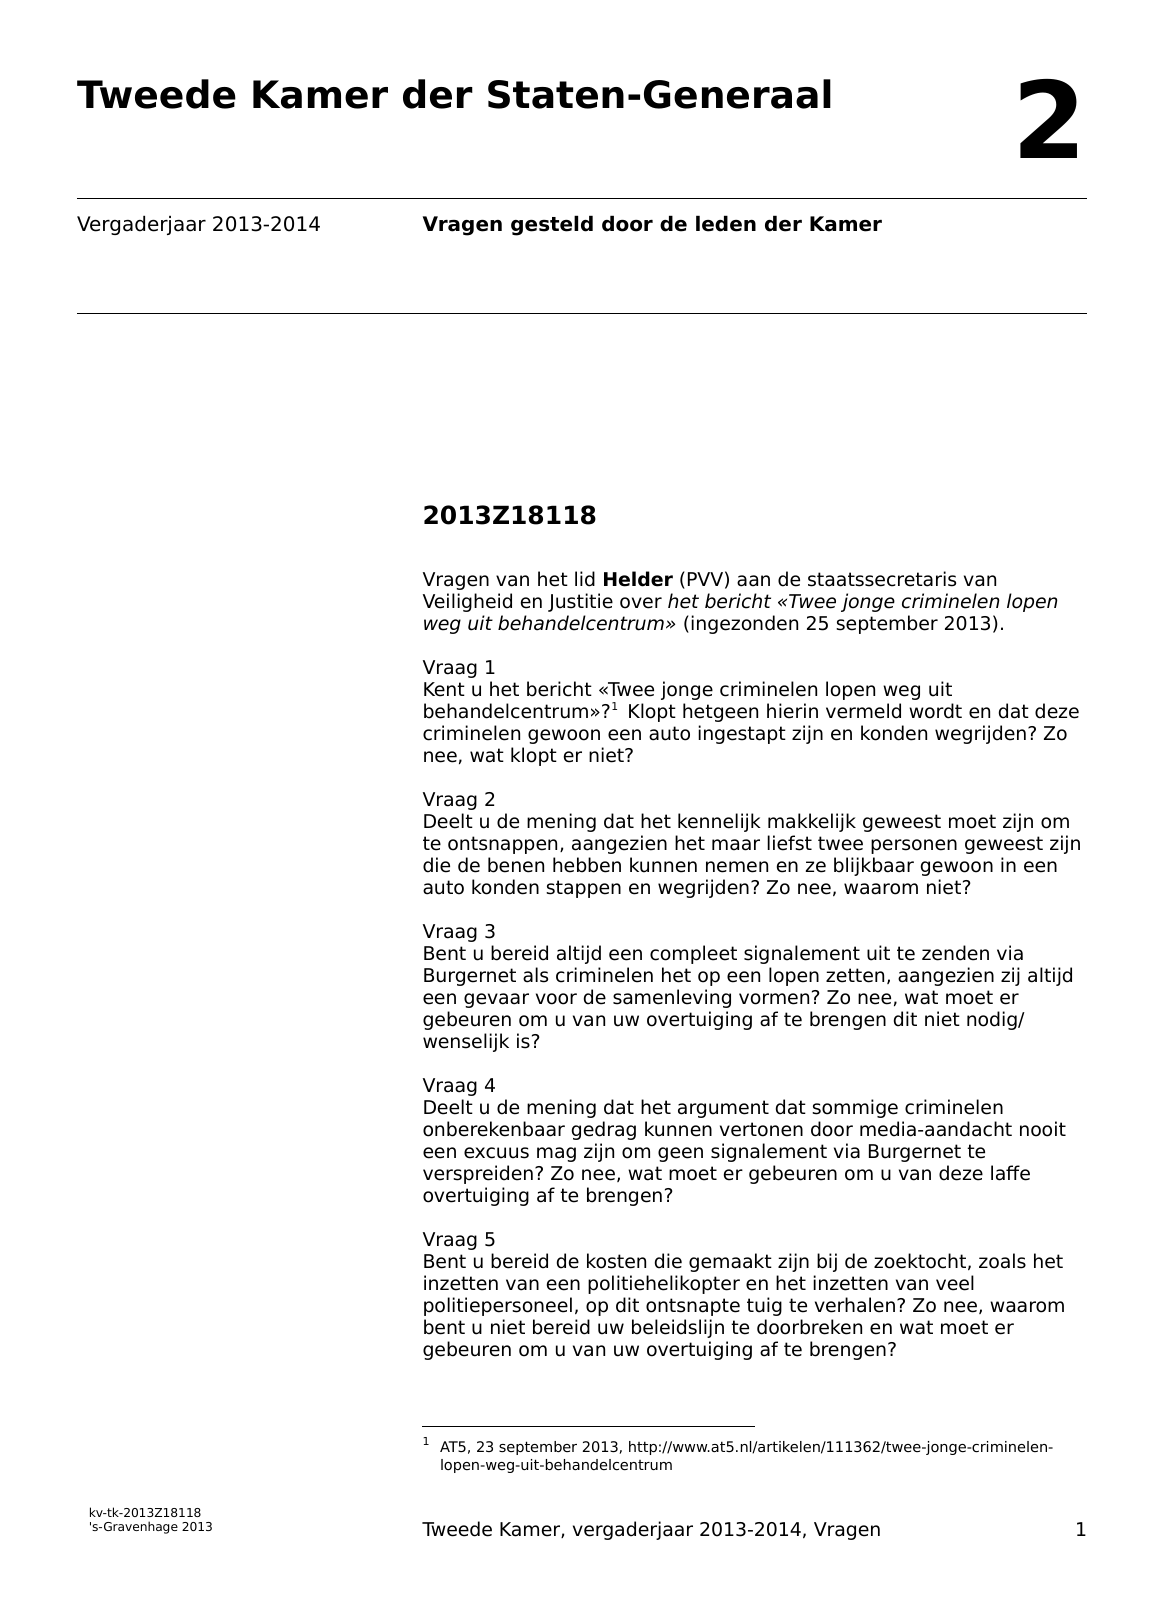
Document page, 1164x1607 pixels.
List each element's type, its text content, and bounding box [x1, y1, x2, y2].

text 2013Z18118 [422, 501, 1087, 531]
text Vragen van het lid Helder (PVV) aan de staatssecretaris van Veiligheid en Justitie over het bericht «Twee jonge criminelen lopen weg uit behandelcentrum» (ingezonden 25 september 2013). [422, 569, 1087, 635]
text Bent u bereid de kosten die gemaakt zijn bij de zoektocht, zoals het inzetten van een politiehelikopter en het inzetten van veel politiepersoneel, op dit ontsnapte tuig te verhalen? Zo nee, waarom bent u niet bereid uw beleidslijn te doorbreken en wat moet er gebeuren om u van uw overtuiging af te brengen? [422, 1251, 1087, 1361]
text Deelt u de mening dat het kennelijk makkelijk geweest moet zijn om te ontsnappen, aangezien het maar liefst twee personen geweest zijn die de benen hebben kunnen nemen en ze blijkbaar gewoon in een auto konden stappen en wegrijden? Zo nee, waarom niet? [422, 811, 1087, 899]
table_cell Vragen gesteld door de leden der Kamer [422, 199, 1087, 313]
text Vraag 3 [422, 921, 1087, 943]
text Vraag 2 [422, 789, 1087, 811]
text kv-tk-2013Z18118 [88, 1506, 323, 1520]
text Vraag 1 [422, 657, 1087, 679]
text Bent u bereid altijd een compleet signalement uit te zenden via Burgernet als criminelen het op een lopen zetten, aangezien zij altijd een gevaar voor de samenleving vormen? Zo nee, wat moet er gebeuren om u van uw overtuiging af te brengen dit niet nodig/ wenselijk is? [422, 943, 1087, 1053]
text Kent u het bericht «Twee jonge criminelen lopen weg uit behandelcentrum»? Klopt hetgeen hierin vermeld wordt en dat deze criminelen gewoon een auto ingestapt zijn en konden wegrijden? Zo nee, wat klopt er niet? [422, 679, 1087, 767]
text 's-Gravenhage 2013 [88, 1520, 323, 1534]
text AT5, 23 september 2013, http://www.at5.nl/artikelen/111362/twee-jonge-criminelen-lopen-weg-uit-behandelcentrum [422, 1435, 1087, 1474]
table_header 2 [886, 59, 1087, 198]
text Vraag 4 [422, 1075, 1087, 1097]
table_cell Vergaderjaar 2013-2014 [77, 199, 422, 313]
text Vraag 5 [422, 1229, 1087, 1251]
text Deelt u de mening dat het argument dat sommige criminelen onberekenbaar gedrag kunnen vertonen door media-aandacht nooit een excuus mag zijn om geen signalement via Burgernet te verspreiden? Zo nee, wat moet er gebeuren om u van deze laffe overtuiging af te brengen? [422, 1097, 1087, 1207]
table_header Tweede Kamer der Staten-Generaal [77, 59, 886, 198]
